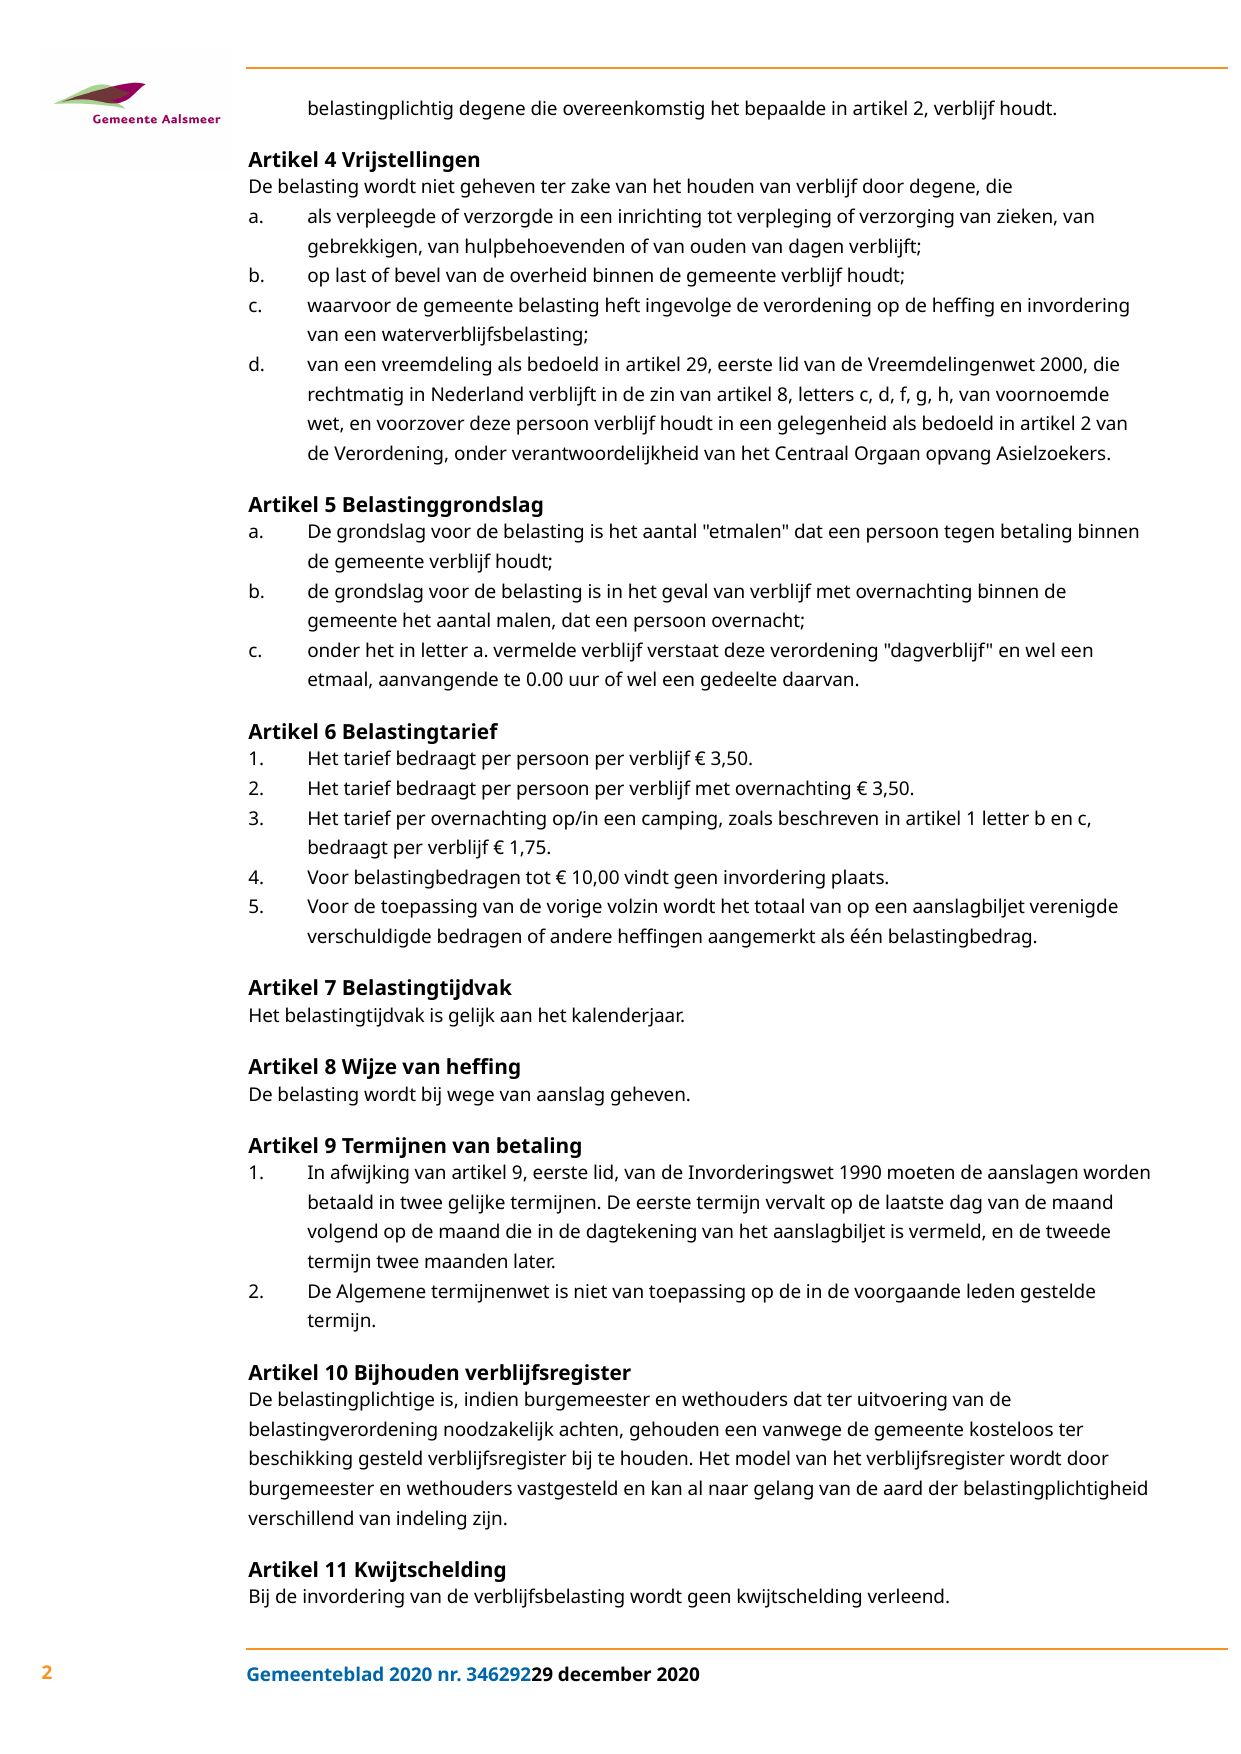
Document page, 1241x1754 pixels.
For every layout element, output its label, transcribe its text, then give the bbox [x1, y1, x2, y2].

list De grondslag voor de belasting is het aantal "etmalen" dat een persoon tegen betaling binnen de gemeente verblijf houdt; [248, 519, 1152, 574]
list op last of bevel van de overheid binnen de gemeente verblijf houdt; [248, 262, 1152, 288]
list onder het in letter a. vermelde verblijf verstaat deze verordening "dagverblijf" en wel een etmaal, aanvangende te 0.00 uur of wel een gedeelte daarvan. [248, 637, 1152, 692]
text Het belastingtijdvak is gelijk aan het kalenderjaar. [248, 1002, 1152, 1028]
text De belasting wordt bij wege van aanslag geheven. [248, 1081, 1152, 1106]
list De Algemene termijnenwet is niet van toepassing op de in de voorgaande leden gestelde termijn. [248, 1278, 1152, 1333]
list Het tarief per overnachting op/in een camping, zoals beschreven in artikel 1 letter b en c, bedraagt per verblijf € 1,75. [248, 805, 1152, 860]
text Bij de invordering van de verblijfsbelasting wordt geen kwijtschelding verleend. [248, 1583, 1152, 1609]
picture [41, 47, 231, 172]
text Artikel 11 Kwijtschelding [248, 1555, 1152, 1583]
text Artikel 10 Bijhouden verblijfsregister [248, 1358, 1152, 1386]
text De belasting wordt niet geheven ter zake van het houden van verblijf door degene, die [248, 174, 1152, 199]
list belastingplichtig degene die overeenkomstig het bepaalde in artikel 2, verblijf houdt. [248, 95, 1152, 121]
text Artikel 4 Vrijstellingen [248, 145, 1152, 174]
text Artikel 8 Wijze van heffing [248, 1052, 1152, 1081]
list Voor belastingbedragen tot € 10,00 vindt geen invordering plaats. [248, 864, 1152, 889]
list van een vreemdeling als bedoeld in artikel 29, eerste lid van de Vreemdelingenwet 2000, die rechtmatig in Nederland verblijft in de zin van artikel 8, letters c, d, f, g, h, van voornoemde wet, en voorzover deze persoon verblijf houdt in een gelegenheid als bedoeld in artikel 2 van de Verordening, onder verantwoordelijkheid van het Centraal Orgaan opvang Asielzoekers. [248, 351, 1152, 466]
list de grondslag voor de belasting is in het geval van verblijf met overnachting binnen de gemeente het aantal malen, dat een persoon overnacht; [248, 578, 1152, 633]
text Artikel 7 Belastingtijdvak [248, 973, 1152, 1002]
text De belastingplichtige is, indien burgemeester en wethouders dat ter uitvoering van de belastingverordening noodzakelijk achten, gehouden een vanwege de gemeente kosteloos ter beschikking gesteld verblijfsregister bij te houden. Het model van het verblijfsregister wordt door burgemeester en wethouders vastgesteld en kan al naar gelang van de aard der belastingplichtigheid verschillend van indeling zijn. [248, 1386, 1152, 1530]
list waarvoor de gemeente belasting heft ingevolge de verordening op de heffing en invordering van een waterverblijfsbelasting; [248, 292, 1152, 347]
list als verpleegde of verzorgde in een inrichting tot verpleging of verzorging van zieken, van gebrekkigen, van hulpbehoevenden of van ouden van dagen verblijft; [248, 203, 1152, 258]
list Voor de toepassing van de vorige volzin wordt het totaal van op een aanslagbiljet verenigde verschuldigde bedragen of andere heffingen aangemerkt als één belastingbedrag. [248, 893, 1152, 949]
list In afwijking van artikel 9, eerste lid, van de Invorderingswet 1990 moeten de aanslagen worden betaald in twee gelijke termijnen. De eerste termijn vervalt op de laatste dag van de maand volgend op de maand die in de dagtekening van het aanslagbiljet is vermeld, en de tweede termijn twee maanden later. [248, 1159, 1152, 1274]
list Het tarief bedraagt per persoon per verblijf met overnachting € 3,50. [248, 775, 1152, 801]
text Artikel 6 Belastingtarief [248, 717, 1152, 746]
text Artikel 9 Termijnen van betaling [248, 1131, 1152, 1159]
list Het tarief bedraagt per persoon per verblijf € 3,50. [248, 746, 1152, 771]
text Artikel 5 Belastinggrondslag [248, 490, 1152, 519]
